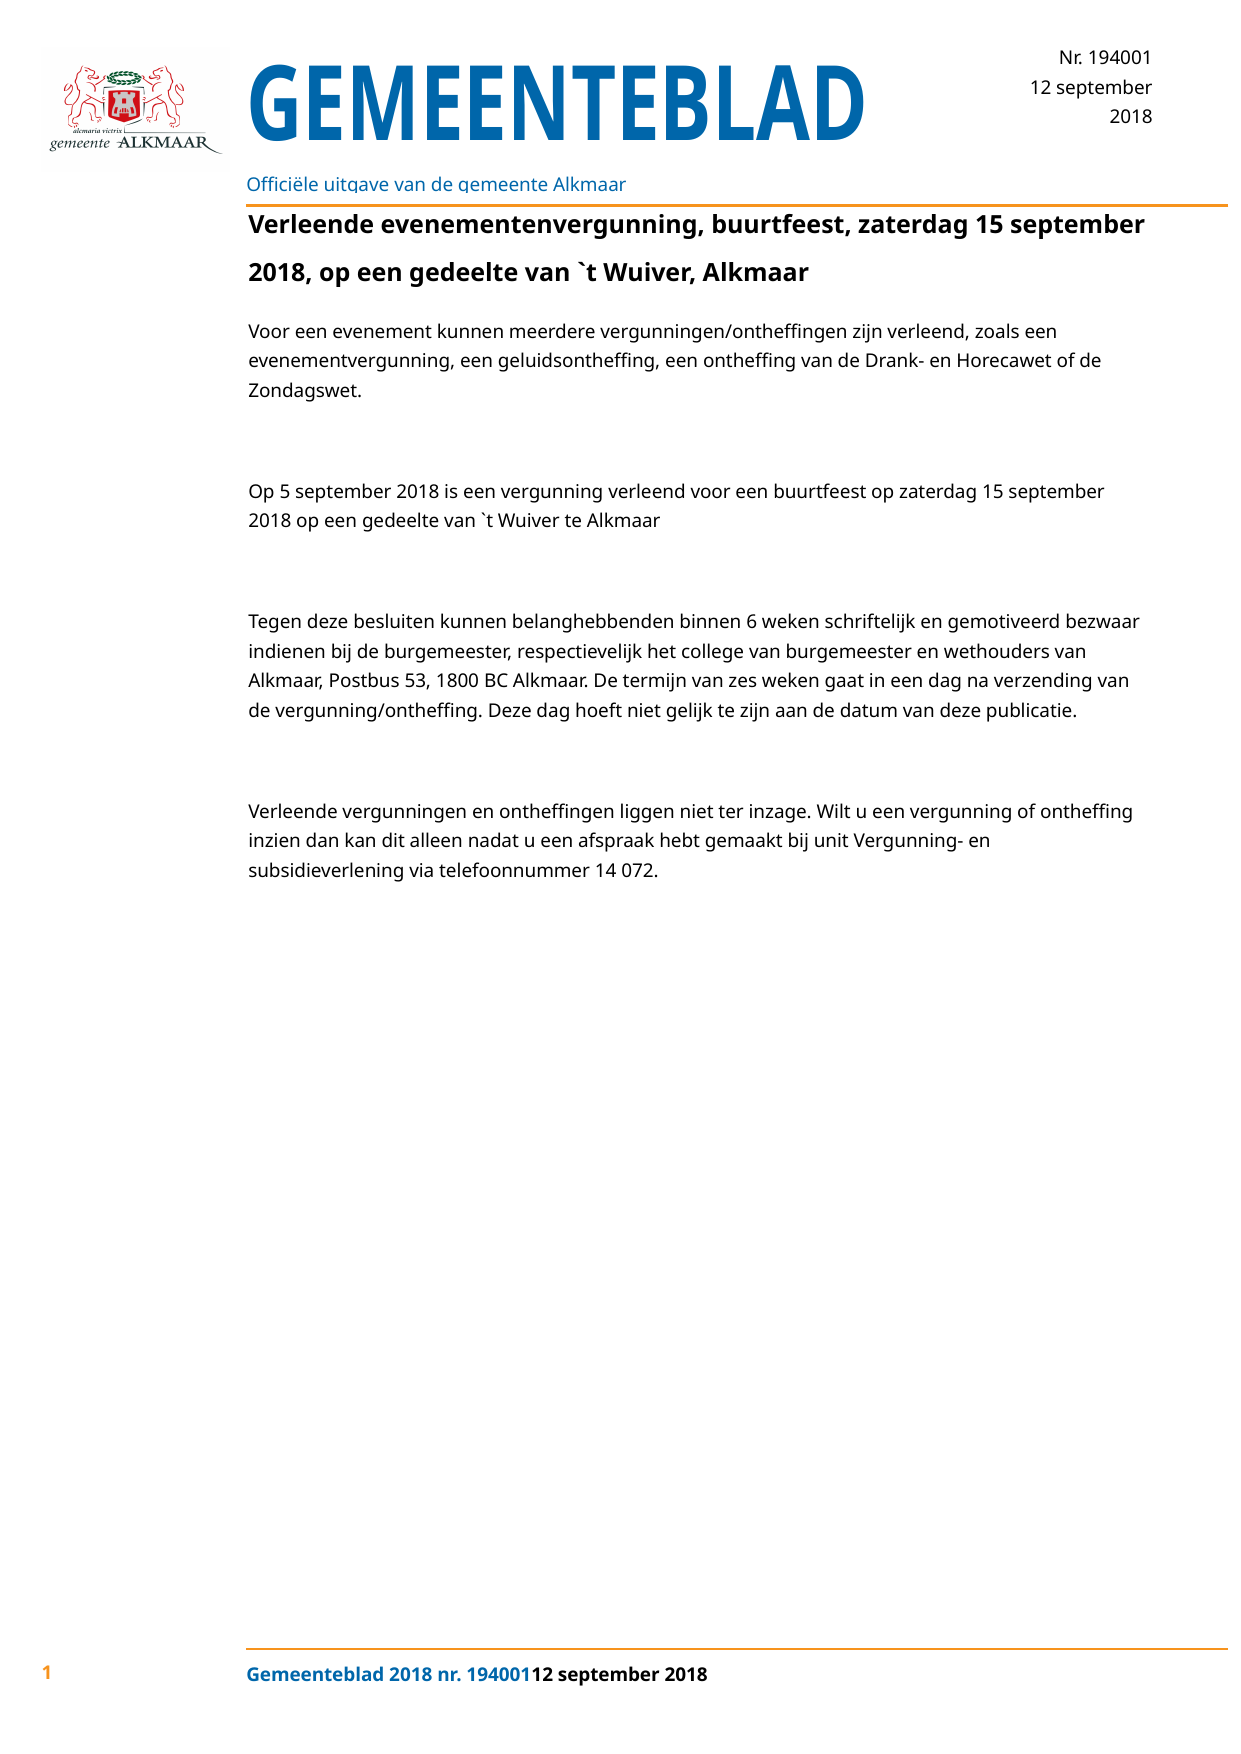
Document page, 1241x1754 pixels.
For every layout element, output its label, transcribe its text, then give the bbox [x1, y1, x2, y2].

text Verleende evenementenvergunning, buurtfeest, zaterdag 15 september 2018, op een gedeelte van `t Wuiver, Alkmaar [248, 207, 1152, 288]
text Voor een evenement kunnen meerdere vergunningen/ontheffingen zijn verleend, zoals een evenementvergunning, een geluidsontheffing, een ontheffing van de Drank- en Horecawet of de Zondagswet. [248, 318, 1152, 403]
picture [41, 47, 231, 172]
text Tegen deze besluiten kunnen belanghebbenden binnen 6 weken schriftelijk en gemotiveerd bezwaar indienen bij de burgemeester, respectievelijk het college van burgemeester en wethouders van Alkmaar, Postbus 53, 1800 BC Alkmaar. De termijn van zes weken gaat in een dag na verzending van de vergunning/ontheffing. Deze dag hoeft niet gelijk te zijn aan de datum van deze publicatie. [248, 608, 1152, 723]
text Verleende vergunningen en ontheffingen liggen niet ter inzage. Wilt u een vergunning of ontheffing inzien dan kan dit alleen nadat u een afspraak hebt gemaakt bij unit Vergunning- en subsidieverlening via telefoonnummer 14 072. [248, 798, 1152, 883]
text Op 5 september 2018 is een vergunning verleend voor een buurtfeest op zaterdag 15 september 2018 op een gedeelte van `t Wuiver te Alkmaar [248, 478, 1152, 533]
